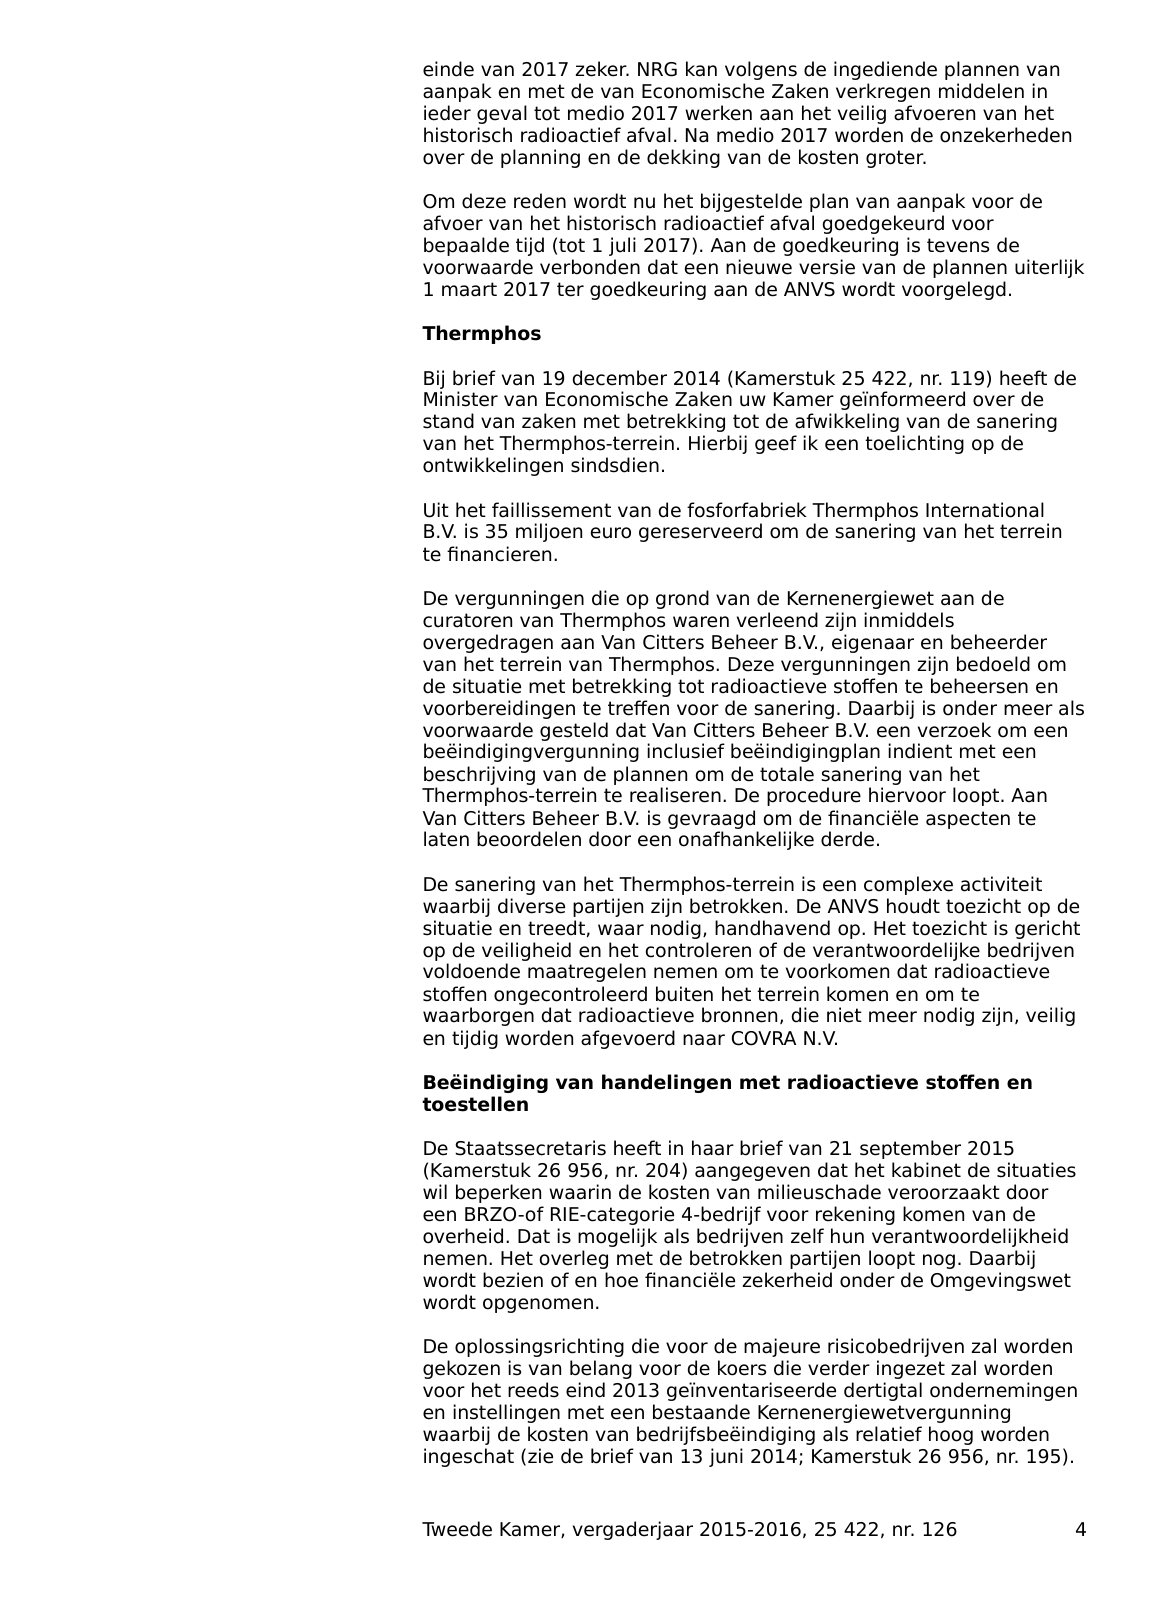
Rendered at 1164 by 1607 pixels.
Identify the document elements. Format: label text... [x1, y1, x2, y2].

subtitle Beëindiging van handelingen met radioactieve stoffen en toestellen [422, 1072, 1087, 1116]
text Bij brief van 19 december 2014 (Kamerstuk 25 422, nr. 119) heeft de Minister van Economische Zaken uw Kamer geïnformeerd over de stand van zaken met betrekking tot de afwikkeling van de sanering van het Thermphos-terrein. Hierbij geef ik een toelichting op de ontwikkelingen sindsdien. [422, 367, 1087, 477]
text Uit het faillissement van de fosforfabriek Thermphos International B.V. is 35 miljoen euro gereserveerd om de sanering van het terrein te financieren. [422, 499, 1087, 565]
text De vergunningen die op grond van de Kernenergiewet aan de curatoren van Thermphos waren verleend zijn inmiddels overgedragen aan Van Citters Beheer B.V., eigenaar en beheerder van het terrein van Thermphos. Deze vergunningen zijn bedoeld om de situatie met betrekking tot radioactieve stoffen te beheersen en voorbereidingen te treffen voor de sanering. Daarbij is onder meer als voorwaarde gesteld dat Van Citters Beheer B.V. een verzoek om een beëindigingvergunning inclusief beëindigingplan indient met een beschrijving van de plannen om de totale sanering van het Thermphos-terrein te realiseren. De procedure hiervoor loopt. Aan Van Citters Beheer B.V. is gevraagd om de financiële aspecten te laten beoordelen door een onafhankelijke derde. [422, 588, 1087, 851]
text De sanering van het Thermphos-terrein is een complexe activiteit waarbij diverse partijen zijn betrokken. De ANVS houdt toezicht op de situatie en treedt, waar nodig, handhavend op. Het toezicht is gericht op de veiligheid en het controleren of de verantwoordelijke bedrijven voldoende maatregelen nemen om te voorkomen dat radioactieve stoffen ongecontroleerd buiten het terrein komen en om te waarborgen dat radioactieve bronnen, die niet meer nodig zijn, veilig en tijdig worden afgevoerd naar COVRA N.V. [422, 873, 1087, 1049]
subtitle Thermphos [422, 323, 1087, 345]
text einde van 2017 zeker. NRG kan volgens de ingediende plannen van aanpak en met de van Economische Zaken verkregen middelen in ieder geval tot medio 2017 werken aan het veilig afvoeren van het historisch radioactief afval. Na medio 2017 worden de onzekerheden over de planning en de dekking van de kosten groter. [422, 59, 1087, 169]
text Om deze reden wordt nu het bijgestelde plan van aanpak voor de afvoer van het historisch radioactief afval goedgekeurd voor bepaalde tijd (tot 1 juli 2017). Aan de goedkeuring is tevens de voorwaarde verbonden dat een nieuwe versie van de plannen uiterlijk 1 maart 2017 ter goedkeuring aan de ANVS wordt voorgelegd. [422, 191, 1087, 301]
text De Staatssecretaris heeft in haar brief van 21 september 2015 (Kamerstuk 26 956, nr. 204) aangegeven dat het kabinet de situaties wil beperken waarin de kosten van milieuschade veroorzaakt door een BRZO-of RIE-categorie 4-bedrijf voor rekening komen van de overheid. Dat is mogelijk als bedrijven zelf hun verantwoordelijkheid nemen. Het overleg met de betrokken partijen loopt nog. Daarbij wordt bezien of en hoe financiële zekerheid onder de Omgevingswet wordt opgenomen. [422, 1138, 1087, 1313]
text De oplossingsrichting die voor de majeure risicobedrijven zal worden gekozen is van belang voor de koers die verder ingezet zal worden voor het reeds eind 2013 geïnventariseerde dertigtal ondernemingen en instellingen met een bestaande Kernenergiewetvergunning waarbij de kosten van bedrijfsbeëindiging als relatief hoog worden ingeschat (zie de brief van 13 juni 2014; Kamerstuk 26 956, nr. 195). [422, 1336, 1087, 1468]
